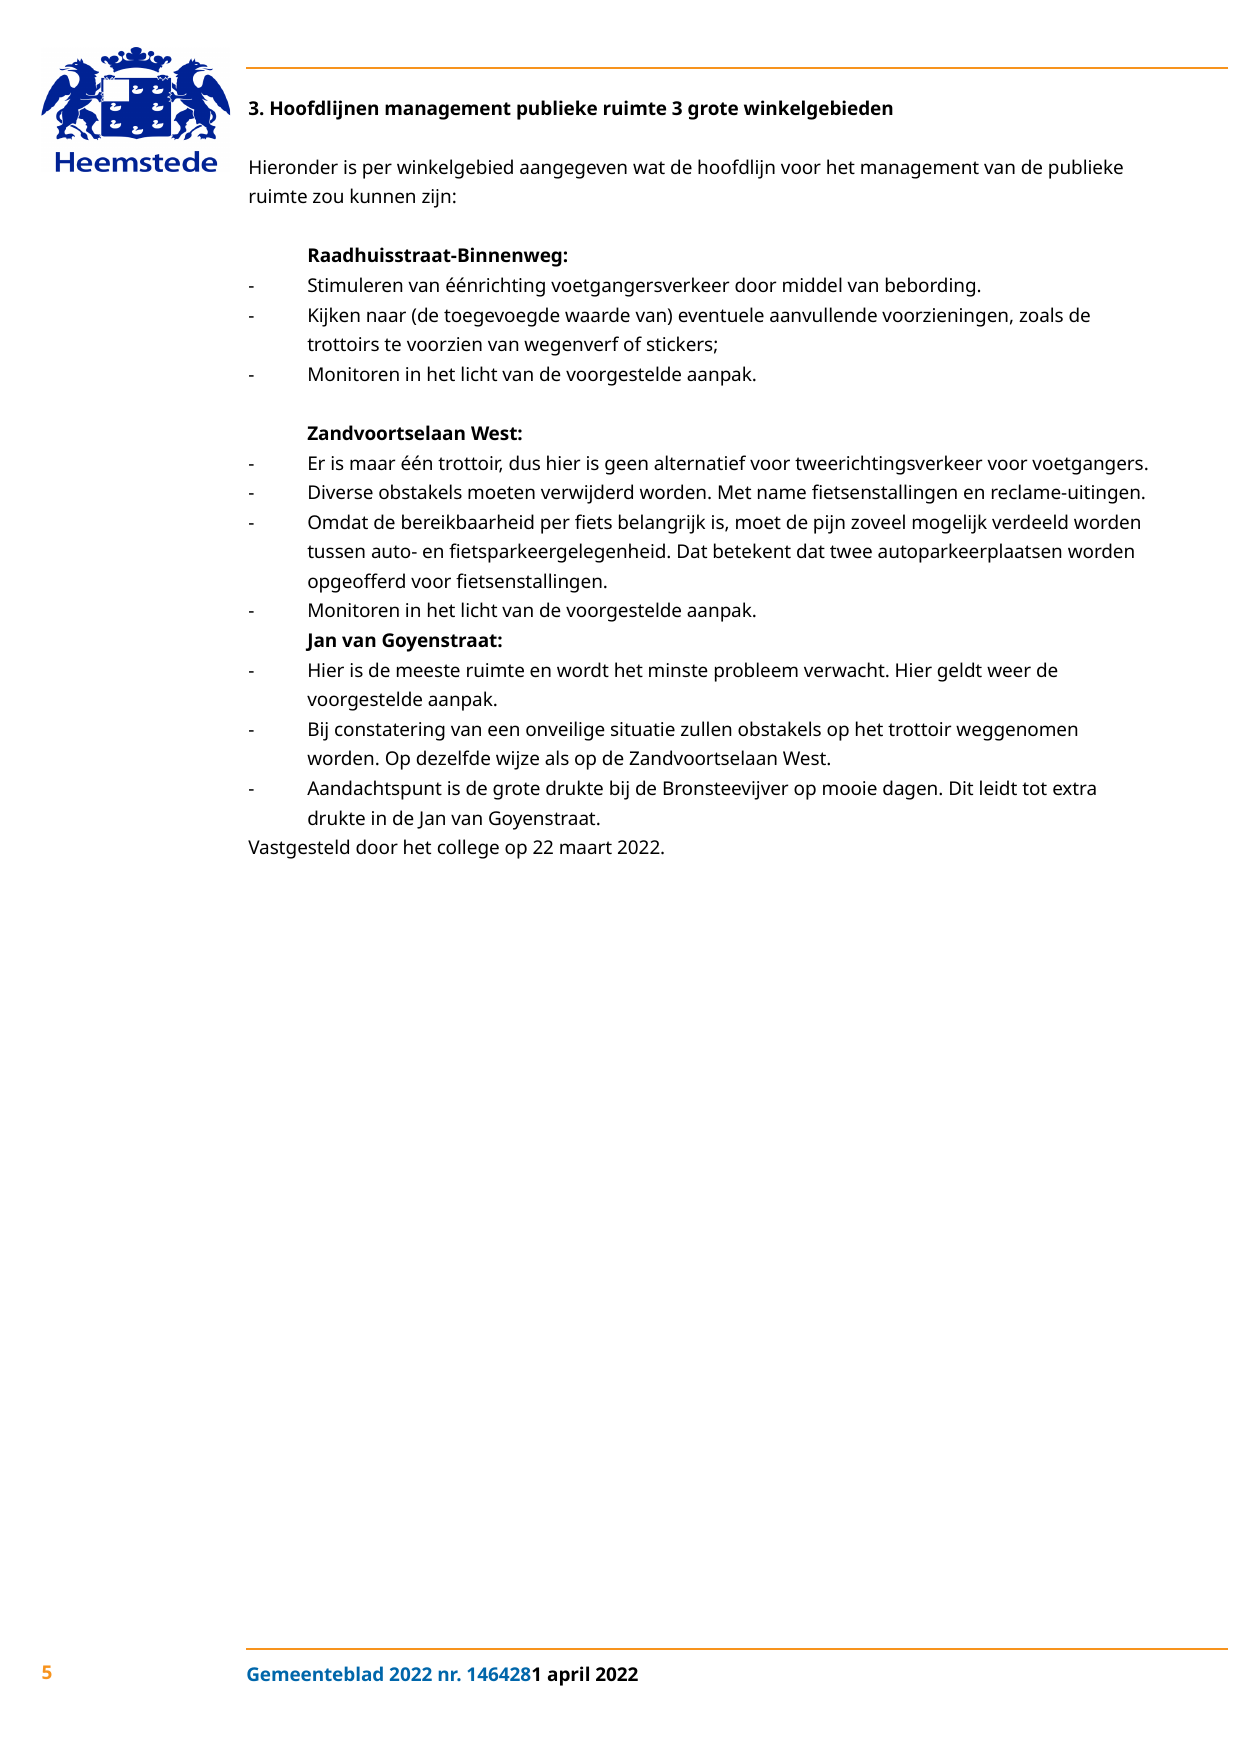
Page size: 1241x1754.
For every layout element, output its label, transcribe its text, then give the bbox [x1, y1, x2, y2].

list Bij constatering van een onveilige situatie zullen obstakels op het trottoir weggenomen worden. Op dezelfde wijze als op de Zandvoortselaan West. [248, 716, 1152, 771]
list Diverse obstakels moeten verwijderd worden. Met name fietsenstallingen en reclame-uitingen. [248, 479, 1152, 505]
text Hieronder is per winkelgebied aangegeven wat de hoofdlijn voor het management van de publieke ruimte zou kunnen zijn: [248, 154, 1152, 209]
list Aandachtspunt is de grote drukte bij de Bronsteevijver op mooie dagen. Dit leidt tot extra drukte in de Jan van Goyenstraat. [248, 775, 1152, 831]
list Hier is de meeste ruimte en wordt het minste probleem verwacht. Hier geldt weer de voorgestelde aanpak. [248, 657, 1152, 712]
text 3. Hoofdlijnen management publieke ruimte 3 grote winkelgebieden [248, 95, 1152, 121]
list Stimuleren van éénrichting voetgangersverkeer door middel van bebording. [248, 272, 1152, 298]
list Er is maar één trottoir, dus hier is geen alternatief voor tweerichtingsverkeer voor voetgangers. [248, 450, 1152, 476]
list Kijken naar (de toegevoegde waarde van) eventuele aanvullende voorzieningen, zoals de trottoirs te voorzien van wegenverf of stickers; [248, 302, 1152, 357]
list Jan van Goyenstraat: [248, 627, 1152, 653]
list Monitoren in het licht van de voorgestelde aanpak. [248, 361, 1152, 387]
text Vastgesteld door het college op 22 maart 2022. [248, 834, 1152, 860]
list Raadhuisstraat-Binnenweg: [248, 243, 1152, 268]
picture [41, 47, 231, 172]
list Omdat de bereikbaarheid per fiets belangrijk is, moet de pijn zoveel mogelijk verdeeld worden tussen auto- en fietsparkeergelegenheid. Dat betekent dat twee autoparkeerplaatsen worden opgeofferd voor fietsenstallingen. [248, 509, 1152, 594]
list Monitoren in het licht van de voorgestelde aanpak. [248, 598, 1152, 623]
list Zandvoortselaan West: [248, 420, 1152, 446]
